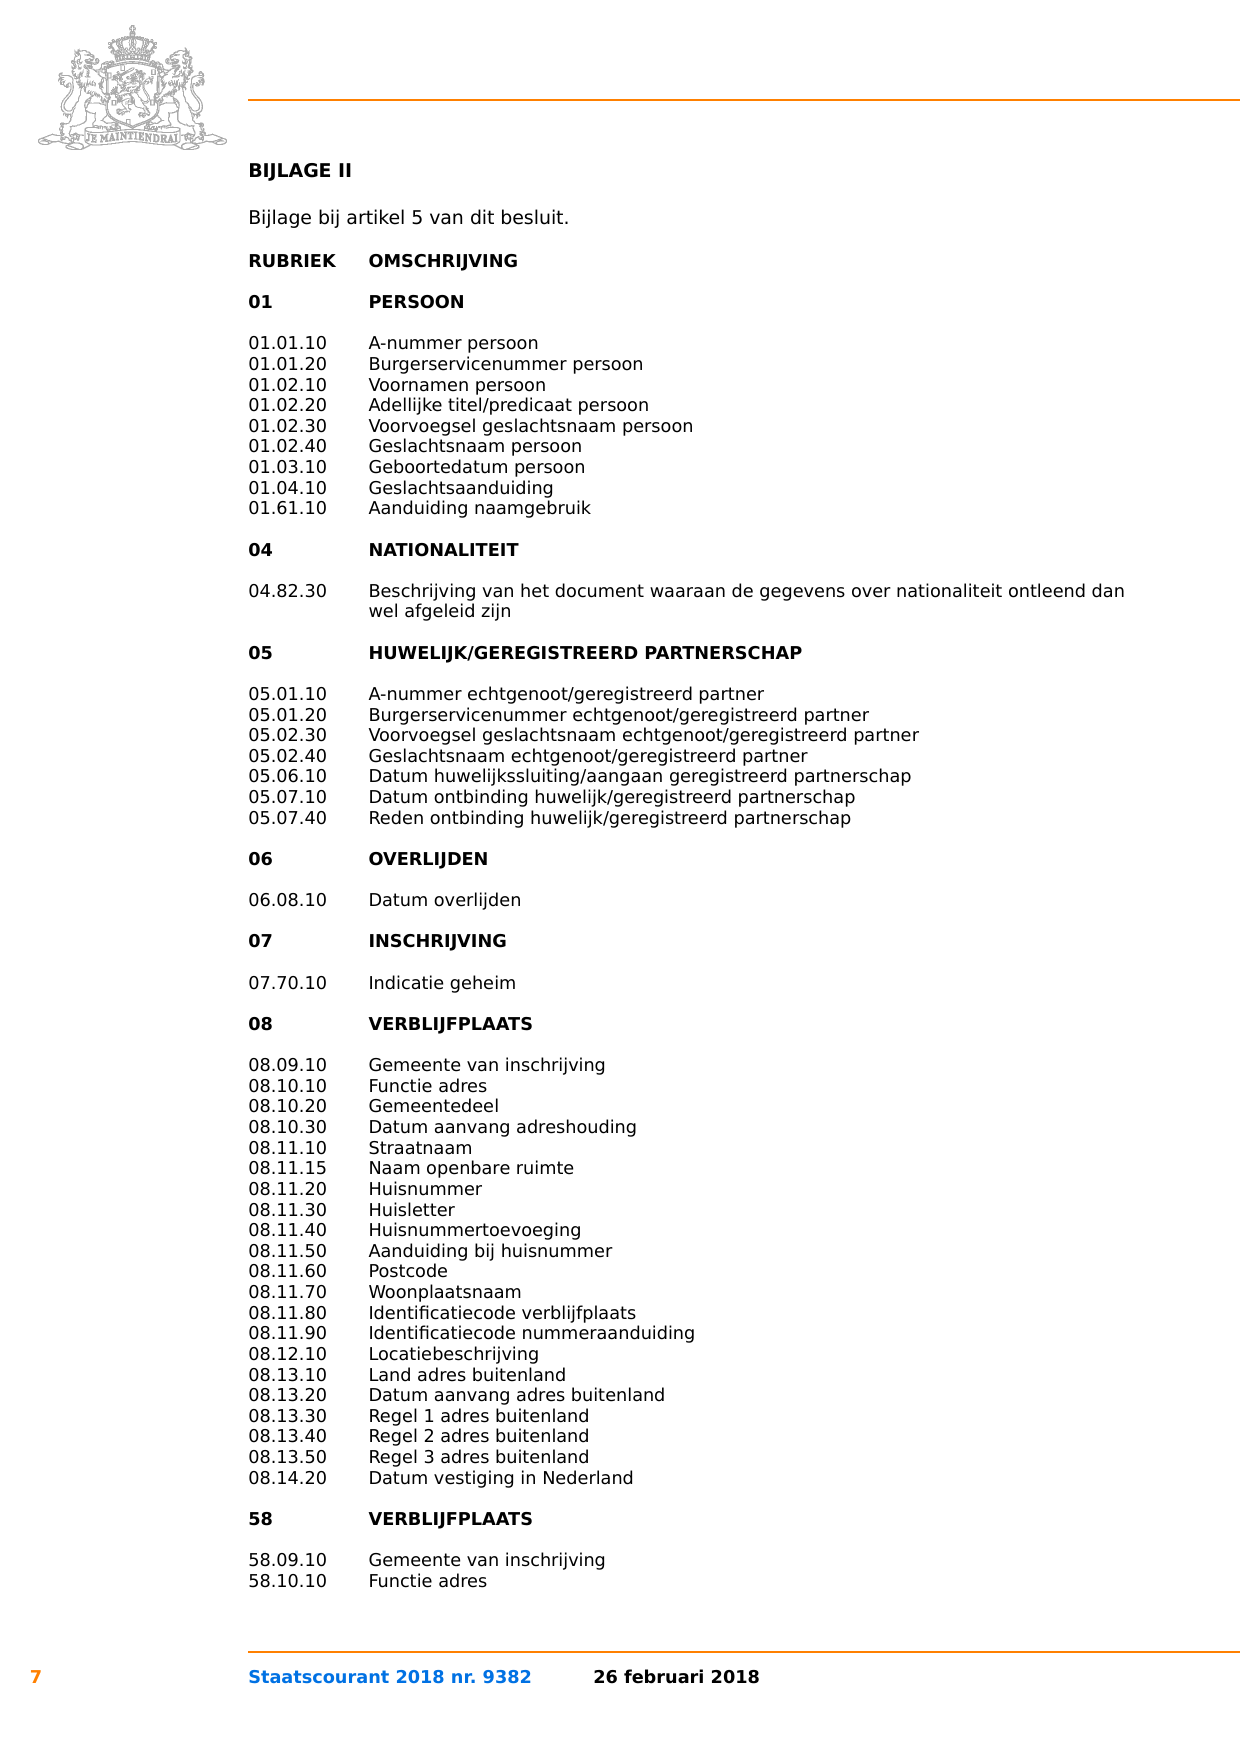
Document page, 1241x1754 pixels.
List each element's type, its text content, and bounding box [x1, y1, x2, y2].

table_cell [363, 828, 1163, 849]
table_cell Datum aanvang adres buitenland [363, 1385, 1163, 1406]
table_cell 01.02.20 [248, 395, 362, 416]
table_cell 08.13.50 [248, 1447, 362, 1468]
table_cell 01.03.10 [248, 457, 362, 478]
table_cell INSCHRIJVING [363, 931, 1163, 952]
table_cell Regel 3 adres buitenland [363, 1447, 1163, 1468]
table_cell 08.11.30 [248, 1200, 362, 1220]
table_cell [248, 911, 362, 931]
table_cell [248, 1530, 362, 1550]
table_cell [248, 271, 362, 292]
table_cell 07 [248, 931, 362, 952]
table_cell Identificatiecode verblijfplaats [363, 1303, 1163, 1323]
table_cell PERSOON [363, 292, 1163, 313]
table_cell 08.11.20 [248, 1179, 362, 1199]
table_cell Gemeentedeel [363, 1096, 1163, 1117]
table_cell Burgerservicenummer persoon [363, 354, 1163, 374]
table_cell 05.06.10 [248, 766, 362, 787]
table_cell [248, 519, 362, 539]
table_cell Gemeente van inschrijving [363, 1550, 1163, 1571]
table_cell Geboortedatum persoon [363, 457, 1163, 478]
table_cell 01.01.10 [248, 333, 362, 354]
table_cell 08.11.40 [248, 1220, 362, 1241]
table_cell [248, 870, 362, 890]
table_cell Indicatie geheim [363, 973, 1163, 993]
table_cell 58 [248, 1509, 362, 1529]
table_cell VERBLIJFPLAATS [363, 1014, 1163, 1034]
table_cell 05.01.10 [248, 684, 362, 704]
table_cell Datum ontbinding huwelijk/geregistreerd partnerschap [363, 787, 1163, 808]
table_cell Burgerservicenummer echtgenoot/geregistreerd partner [363, 705, 1163, 725]
table_cell Geslachtsnaam persoon [363, 436, 1163, 457]
table_cell Datum aanvang adreshouding [363, 1117, 1163, 1138]
table_cell 08.11.50 [248, 1241, 362, 1261]
table_cell 06.08.10 [248, 890, 362, 911]
table_cell [248, 560, 362, 581]
table_cell [363, 622, 1163, 643]
table_cell [363, 560, 1163, 581]
table_cell 01.02.40 [248, 436, 362, 457]
table_cell 08.13.40 [248, 1426, 362, 1447]
table_cell 08.11.60 [248, 1261, 362, 1282]
table_cell 08.11.70 [248, 1282, 362, 1303]
table_cell [248, 828, 362, 849]
table_cell 08 [248, 1014, 362, 1034]
table_cell [363, 952, 1163, 973]
table_cell [363, 1035, 1163, 1055]
table_cell Adellijke titel/predicaat persoon [363, 395, 1163, 416]
table_cell Huisnummer [363, 1179, 1163, 1199]
table_cell HUWELIJK/GEREGISTREERD PARTNERSCHAP [363, 643, 1163, 663]
table_cell 05.07.40 [248, 808, 362, 828]
table_cell Reden ontbinding huwelijk/geregistreerd partnerschap [363, 808, 1163, 828]
picture [38, 25, 227, 150]
table_cell [248, 663, 362, 684]
table_cell 04.82.30 [248, 581, 362, 622]
table_cell 08.10.30 [248, 1117, 362, 1138]
table_cell 05 [248, 643, 362, 663]
table_cell [363, 313, 1163, 333]
table_cell 08.11.90 [248, 1323, 362, 1344]
table_cell [248, 1488, 362, 1509]
table_cell Naam openbare ruimte [363, 1158, 1163, 1179]
table_cell Aanduiding naamgebruik [363, 498, 1163, 519]
table_cell 08.13.20 [248, 1385, 362, 1406]
table_cell 58.10.10 [248, 1571, 362, 1591]
table_cell Aanduiding bij huisnummer [363, 1241, 1163, 1261]
table_cell 08.13.30 [248, 1406, 362, 1426]
table_cell 08.13.10 [248, 1365, 362, 1385]
table_header RUBRIEK [248, 251, 362, 271]
table_cell 05.01.20 [248, 705, 362, 725]
table_cell 01.61.10 [248, 498, 362, 519]
table_cell A-nummer echtgenoot/geregistreerd partner [363, 684, 1163, 704]
table_cell [363, 663, 1163, 684]
table_cell Geslachtsaanduiding [363, 478, 1163, 498]
table_cell [248, 313, 362, 333]
table_cell Regel 1 adres buitenland [363, 1406, 1163, 1426]
table_cell Voornamen persoon [363, 375, 1163, 395]
table_cell 06 [248, 849, 362, 869]
subtitle BIJLAGE II [248, 160, 1163, 182]
table_cell Straatnaam [363, 1138, 1163, 1158]
table_cell VERBLIJFPLAATS [363, 1509, 1163, 1529]
table_cell Postcode [363, 1261, 1163, 1282]
table_cell [248, 1035, 362, 1055]
table_cell [248, 993, 362, 1014]
table_cell Geslachtsnaam echtgenoot/geregistreerd partner [363, 746, 1163, 766]
table_cell Datum overlijden [363, 890, 1163, 911]
table_cell Land adres buitenland [363, 1365, 1163, 1385]
table_cell Voorvoegsel geslachtsnaam echtgenoot/geregistreerd partner [363, 725, 1163, 746]
table_cell Woonplaatsnaam [363, 1282, 1163, 1303]
table_cell 08.11.10 [248, 1138, 362, 1158]
table_cell 05.02.30 [248, 725, 362, 746]
table_cell [248, 952, 362, 973]
table_cell 01.04.10 [248, 478, 362, 498]
table_cell 58.09.10 [248, 1550, 362, 1571]
table_cell [363, 911, 1163, 931]
table_cell Locatiebeschrijving [363, 1344, 1163, 1364]
table_cell 01.01.20 [248, 354, 362, 374]
table_cell 01.02.30 [248, 416, 362, 436]
text Bijlage bij artikel 5 van dit besluit. [248, 207, 1163, 229]
table_cell Gemeente van inschrijving [363, 1055, 1163, 1076]
table_cell [363, 870, 1163, 890]
table_cell OVERLIJDEN [363, 849, 1163, 869]
table_cell 07.70.10 [248, 973, 362, 993]
table_cell Regel 2 adres buitenland [363, 1426, 1163, 1447]
table_cell Functie adres [363, 1571, 1163, 1591]
table_cell Datum huwelijkssluiting/aangaan geregistreerd partnerschap [363, 766, 1163, 787]
table_cell 08.11.15 [248, 1158, 362, 1179]
table_cell NATIONALITEIT [363, 540, 1163, 560]
table_cell 08.14.20 [248, 1468, 362, 1488]
table_cell 05.02.40 [248, 746, 362, 766]
table_cell [363, 1488, 1163, 1509]
table_cell Beschrijving van het document waaraan de gegevens over nationaliteit ontleend dan wel afgeleid zijn [363, 581, 1163, 622]
table_cell [363, 519, 1163, 539]
table_cell Voorvoegsel geslachtsnaam persoon [363, 416, 1163, 436]
table_header OMSCHRIJVING [363, 251, 1163, 271]
table_cell 08.09.10 [248, 1055, 362, 1076]
table_cell [363, 271, 1163, 292]
table_cell 08.11.80 [248, 1303, 362, 1323]
table_cell Huisletter [363, 1200, 1163, 1220]
table_cell 01.02.10 [248, 375, 362, 395]
table_cell [248, 622, 362, 643]
table_cell 01 [248, 292, 362, 313]
table_cell 04 [248, 540, 362, 560]
table_cell Identificatiecode nummeraanduiding [363, 1323, 1163, 1344]
table_cell 05.07.10 [248, 787, 362, 808]
table_cell Datum vestiging in Nederland [363, 1468, 1163, 1488]
table_cell 08.10.10 [248, 1076, 362, 1096]
table_cell A-nummer persoon [363, 333, 1163, 354]
table_cell [363, 1530, 1163, 1550]
table_cell 08.12.10 [248, 1344, 362, 1364]
table_cell Functie adres [363, 1076, 1163, 1096]
table_cell Huisnummertoevoeging [363, 1220, 1163, 1241]
table_cell 08.10.20 [248, 1096, 362, 1117]
table_cell [363, 993, 1163, 1014]
